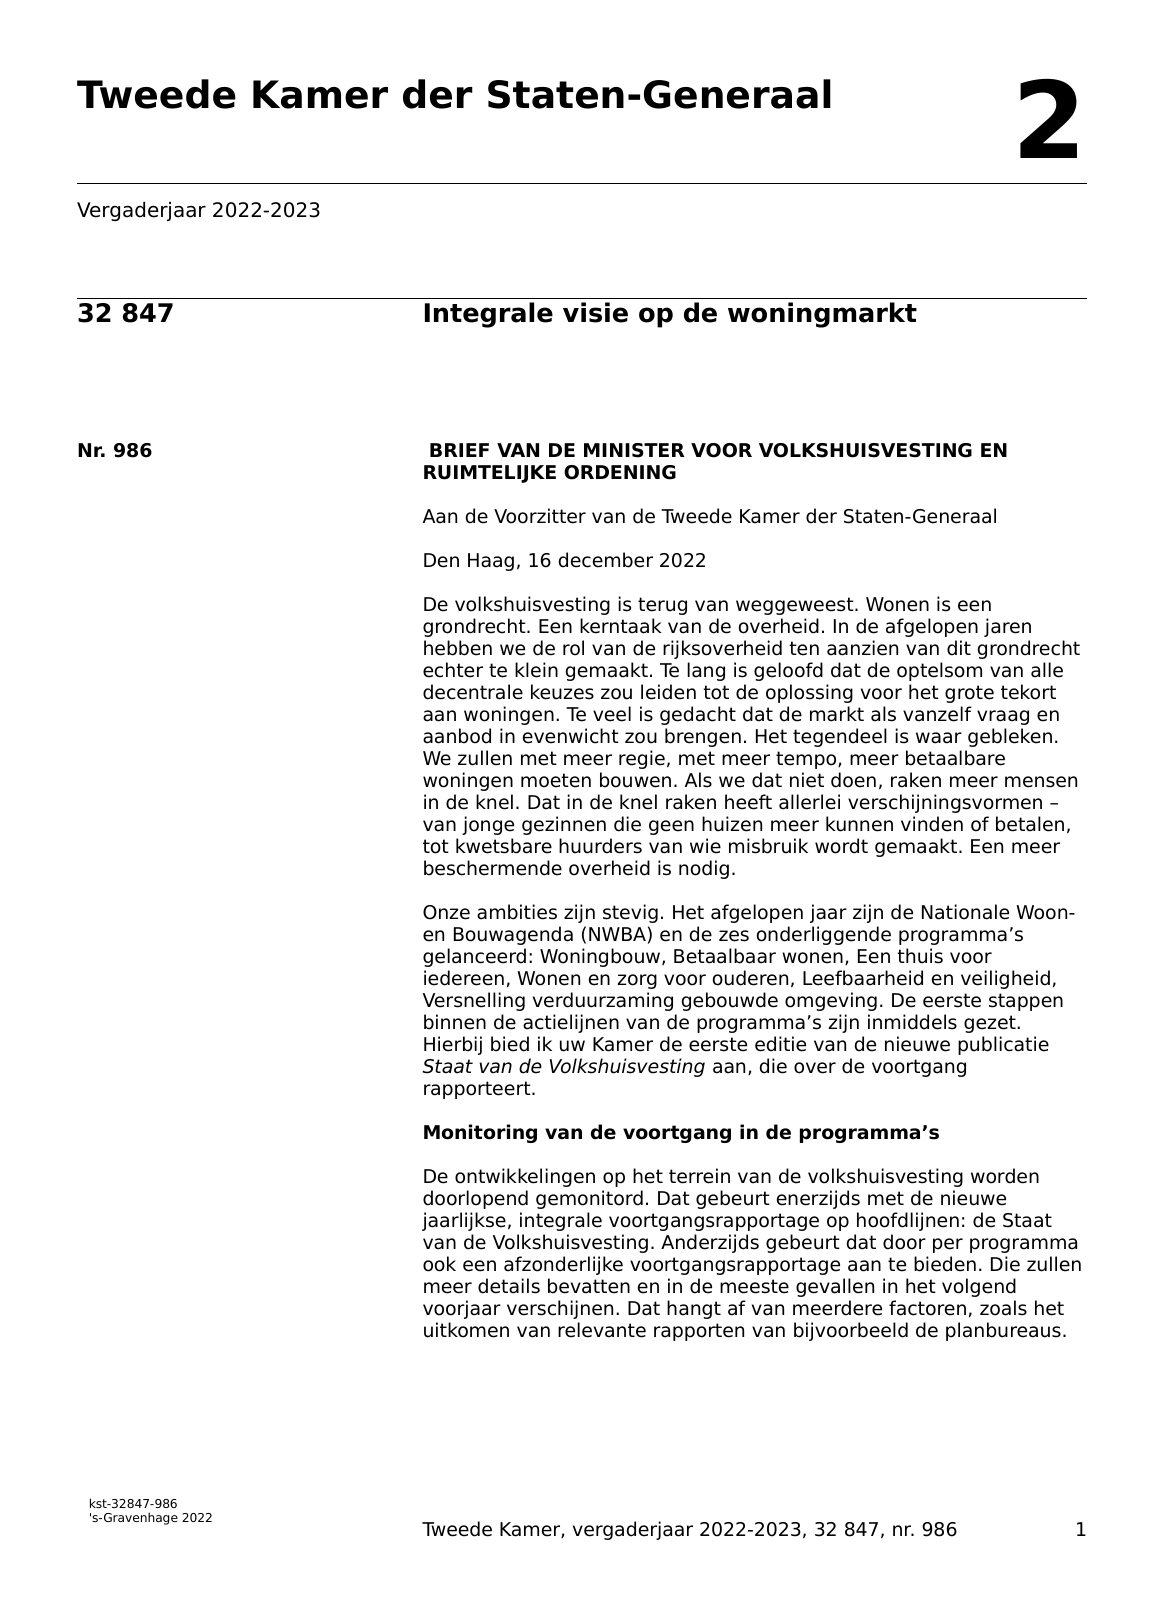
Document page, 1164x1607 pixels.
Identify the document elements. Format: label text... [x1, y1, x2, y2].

text kst-32847-986 [88, 1497, 323, 1511]
text Aan de Voorzitter van de Tweede Kamer der Staten-Generaal [422, 506, 1087, 528]
subtitle 32 847 Integrale visie op de woningmarkt [77, 299, 1087, 329]
text De ontwikkelingen op het terrein van de volkshuisvesting worden doorlopend gemonitord. Dat gebeurt enerzijds met de nieuwe jaarlijkse, integrale voortgangsrapportage op hoofdlijnen: de Staat van de Volkshuisvesting. Anderzijds gebeurt dat door per programma ook een afzonderlijke voortgangsrapportage aan te bieden. Die zullen meer details bevatten en in de meeste gevallen in het volgend voorjaar verschijnen. Dat hangt af van meerdere factoren, zoals het uitkomen van relevante rapporten van bijvoorbeeld de planbureaus. [422, 1166, 1087, 1342]
text De volkshuisvesting is terug van weggeweest. Wonen is een grondrecht. Een kerntaak van de overheid. In de afgelopen jaren hebben we de rol van de rijksoverheid ten aanzien van dit grondrecht echter te klein gemaakt. Te lang is geloofd dat de optelsom van alle decentrale keuzes zou leiden tot de oplossing voor het grote tekort aan woningen. Te veel is gedacht dat de markt als vanzelf vraag en aanbod in evenwicht zou brengen. Het tegendeel is waar gebleken. We zullen met meer regie, met meer tempo, meer betaalbare woningen moeten bouwen. Als we dat niet doen, raken meer mensen in de knel. Dat in de knel raken heeft allerlei verschijningsvormen – van jonge gezinnen die geen huizen meer kunnen vinden of betalen, tot kwetsbare huurders van wie misbruik wordt gemaakt. Een meer beschermende overheid is nodig. [422, 594, 1087, 880]
table_cell Vergaderjaar 2022-2023 [77, 184, 1087, 298]
table_header Tweede Kamer der Staten-Generaal [77, 59, 886, 183]
text 's-Gravenhage 2022 [88, 1511, 323, 1525]
text Den Haag, 16 december 2022 [422, 550, 1087, 572]
subtitle Monitoring van de voortgang in de programma’s [422, 1122, 1087, 1144]
subtitle Nr. 986 BRIEF VAN DE MINISTER VOOR VOLKSHUISVESTING EN RUIMTELIJKE ORDENING [77, 440, 1087, 484]
text Onze ambities zijn stevig. Het afgelopen jaar zijn de Nationale Woon- en Bouwagenda (NWBA) en de zes onderliggende programma’s gelanceerd: Woningbouw, Betaalbaar wonen, Een thuis voor iedereen, Wonen en zorg voor ouderen, Leefbaarheid en veiligheid, Versnelling verduurzaming gebouwde omgeving. De eerste stappen binnen de actielijnen van de programma’s zijn inmiddels gezet. Hierbij bied ik uw Kamer de eerste editie van de nieuwe publicatie Staat van de Volkshuisvesting aan, die over de voortgang rapporteert. [422, 902, 1087, 1100]
table_header 2 [886, 59, 1087, 183]
